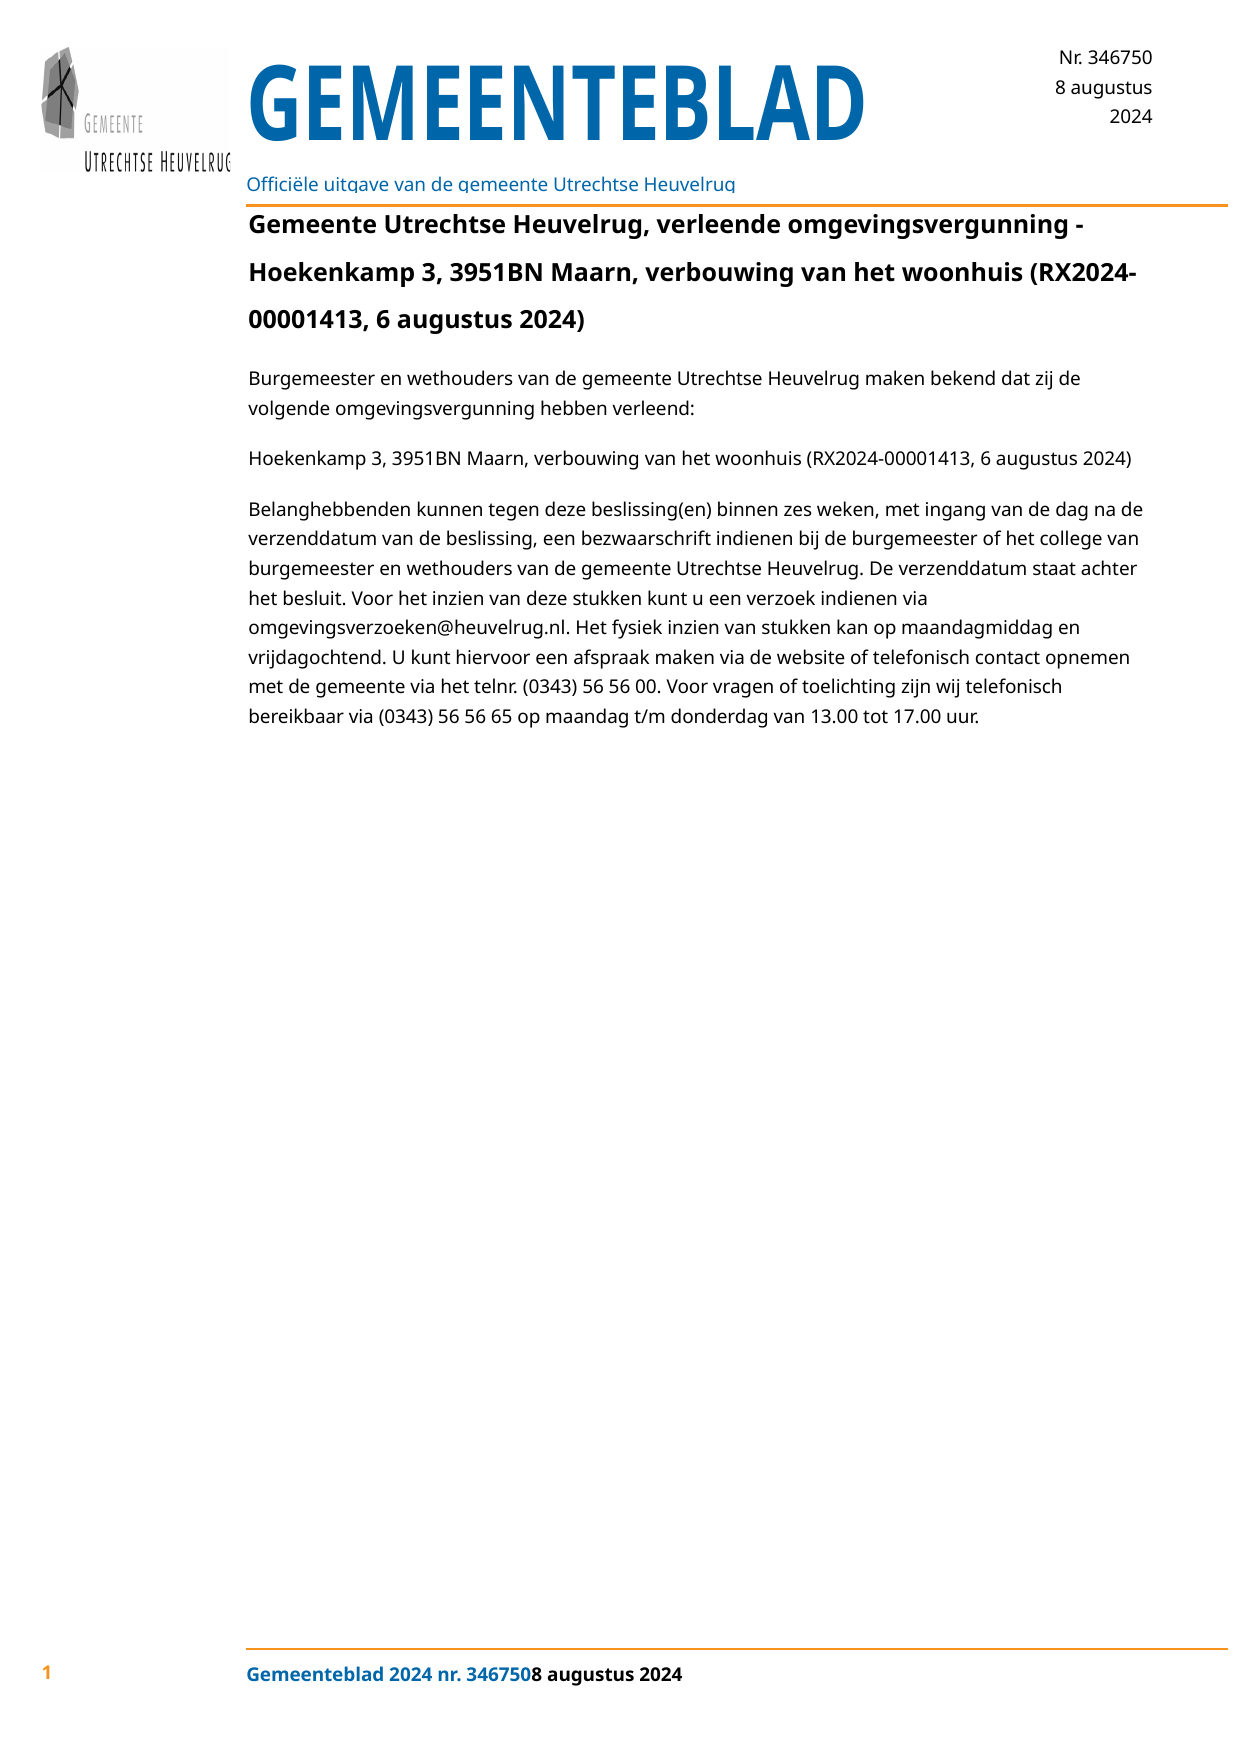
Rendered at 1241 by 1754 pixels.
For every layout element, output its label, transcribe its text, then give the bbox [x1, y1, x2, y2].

text Belanghebbenden kunnen tegen deze beslissing(en) binnen zes weken, met ingang van de dag na de verzenddatum van de beslissing, een bezwaarschrift indienen bij de burgemeester of het college van burgemeester en wethouders van de gemeente Utrechtse Heuvelrug. De verzenddatum staat achter het besluit. Voor het inzien van deze stukken kunt u een verzoek indienen via omgevingsverzoeken@heuvelrug.nl. Het fysiek inzien van stukken kan op maandagmiddag en vrijdagochtend. U kunt hiervoor een afspraak maken via de website of telefonisch contact opnemen met de gemeente via het telnr. (0343) 56 56 00. Voor vragen of toelichting zijn wij telefonisch bereikbaar via (0343) 56 56 65 op maandag t/m donderdag van 13.00 tot 17.00 uur. [248, 496, 1152, 729]
text Burgemeester en wethouders van de gemeente Utrechtse Heuvelrug maken bekend dat zij de volgende omgevingsvergunning hebben verleend: [248, 366, 1152, 421]
picture [41, 47, 231, 172]
text Gemeente Utrechtse Heuvelrug, verleende omgevingsvergunning - Hoekenkamp 3, 3951BN Maarn, verbouwing van het woonhuis (RX2024-00001413, 6 augustus 2024) [248, 207, 1152, 336]
text Hoekenkamp 3, 3951BN Maarn, verbouwing van het woonhuis (RX2024-00001413, 6 augustus 2024) [248, 446, 1152, 471]
